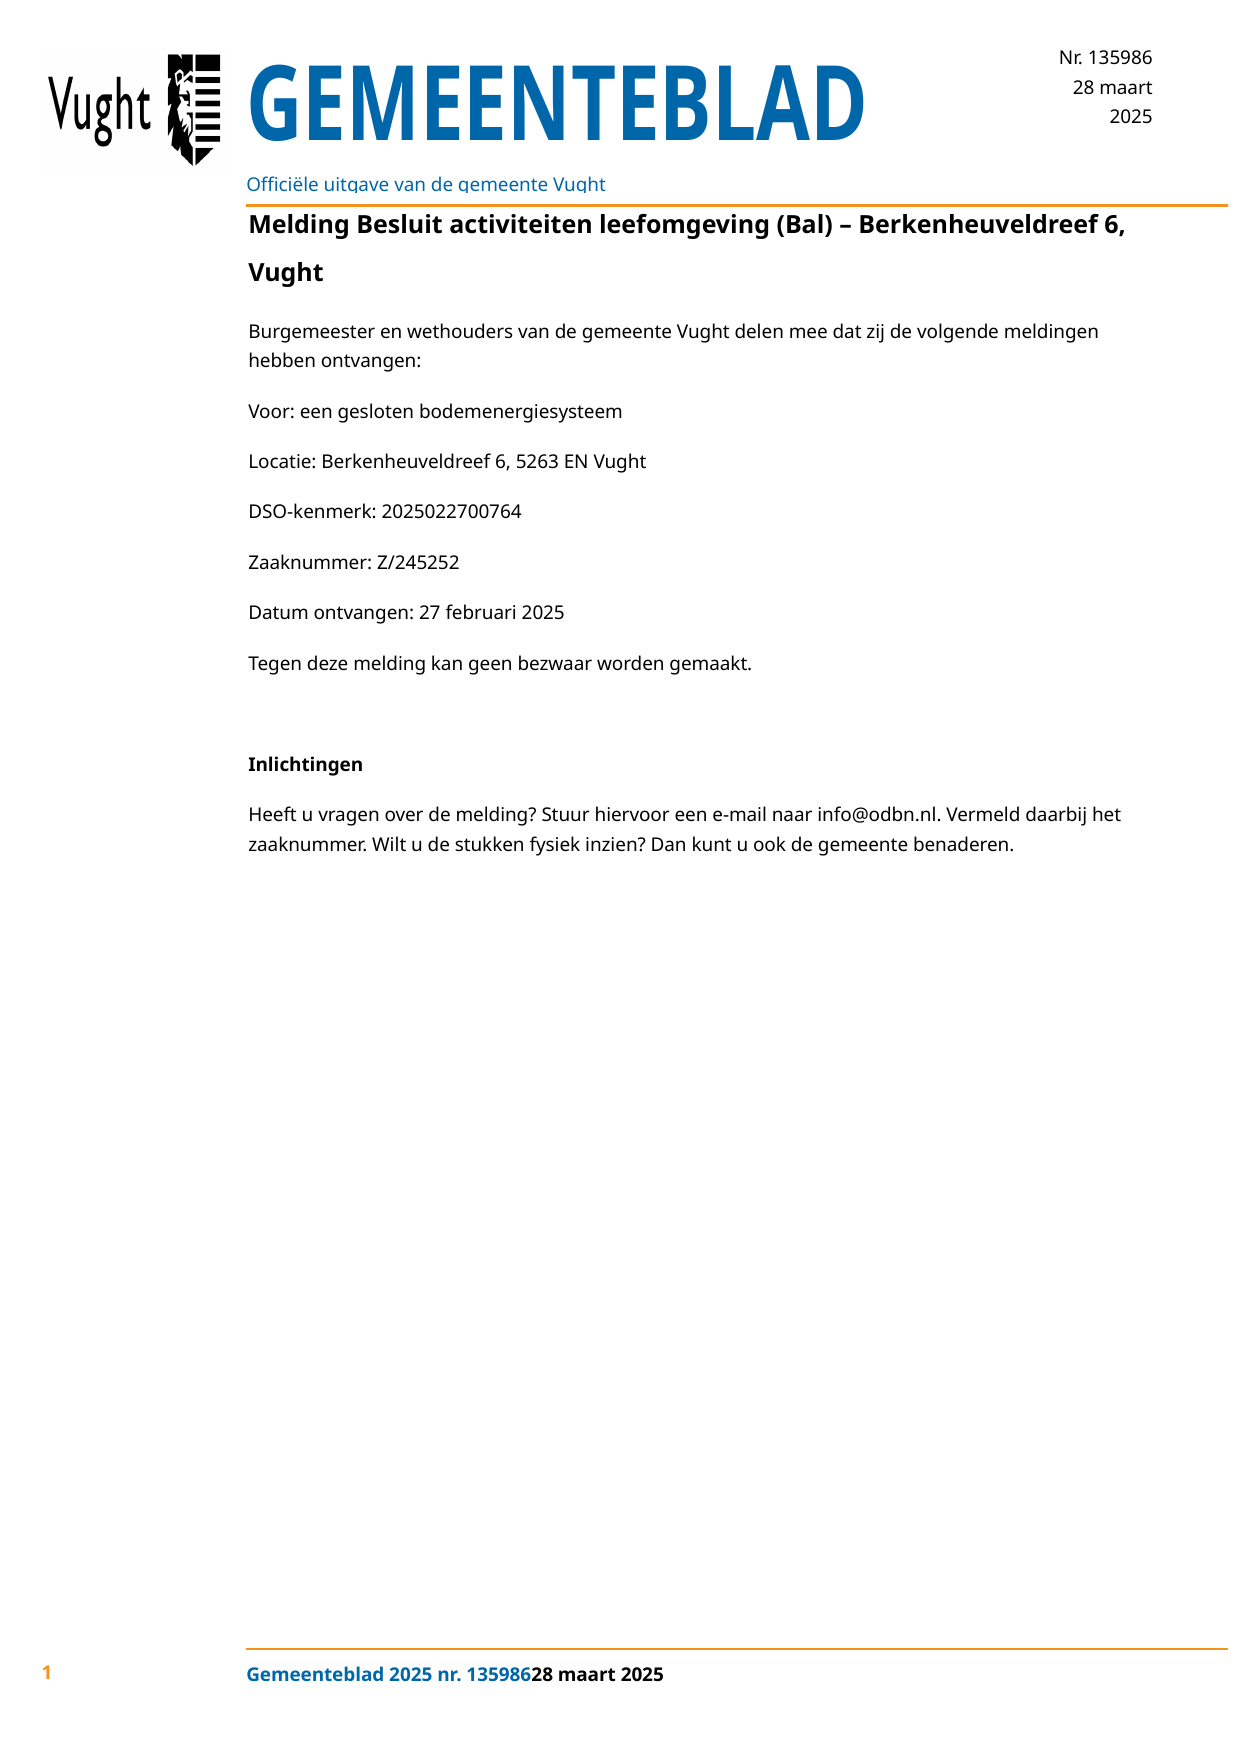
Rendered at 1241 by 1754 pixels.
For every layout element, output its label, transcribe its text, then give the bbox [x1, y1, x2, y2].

text Burgemeester en wethouders van de gemeente Vught delen mee dat zij de volgende meldingen hebben ontvangen: [248, 318, 1152, 373]
text DSO-kenmerk: 2025022700764 [248, 499, 1152, 524]
text Heeft u vragen over de melding? Stuur hiervoor een e-mail naar info@odbn.nl. Vermeld daarbij het zaaknummer. Wilt u de stukken fysiek inzien? Dan kunt u ook de gemeente benaderen. [248, 801, 1152, 857]
text Zaaknummer: Z/245252 [248, 549, 1152, 575]
picture [41, 47, 231, 172]
text Datum ontvangen: 27 februari 2025 [248, 599, 1152, 625]
text Melding Besluit activiteiten leefomgeving (Bal) – Berkenheuveldreef 6, Vught [248, 207, 1152, 288]
text Locatie: Berkenheuveldreef 6, 5263 EN Vught [248, 448, 1152, 474]
text Voor: een gesloten bodemenergiesysteem [248, 398, 1152, 424]
text Inlichtingen [248, 751, 1152, 777]
text Tegen deze melding kan geen bezwaar worden gemaakt. [248, 650, 1152, 676]
